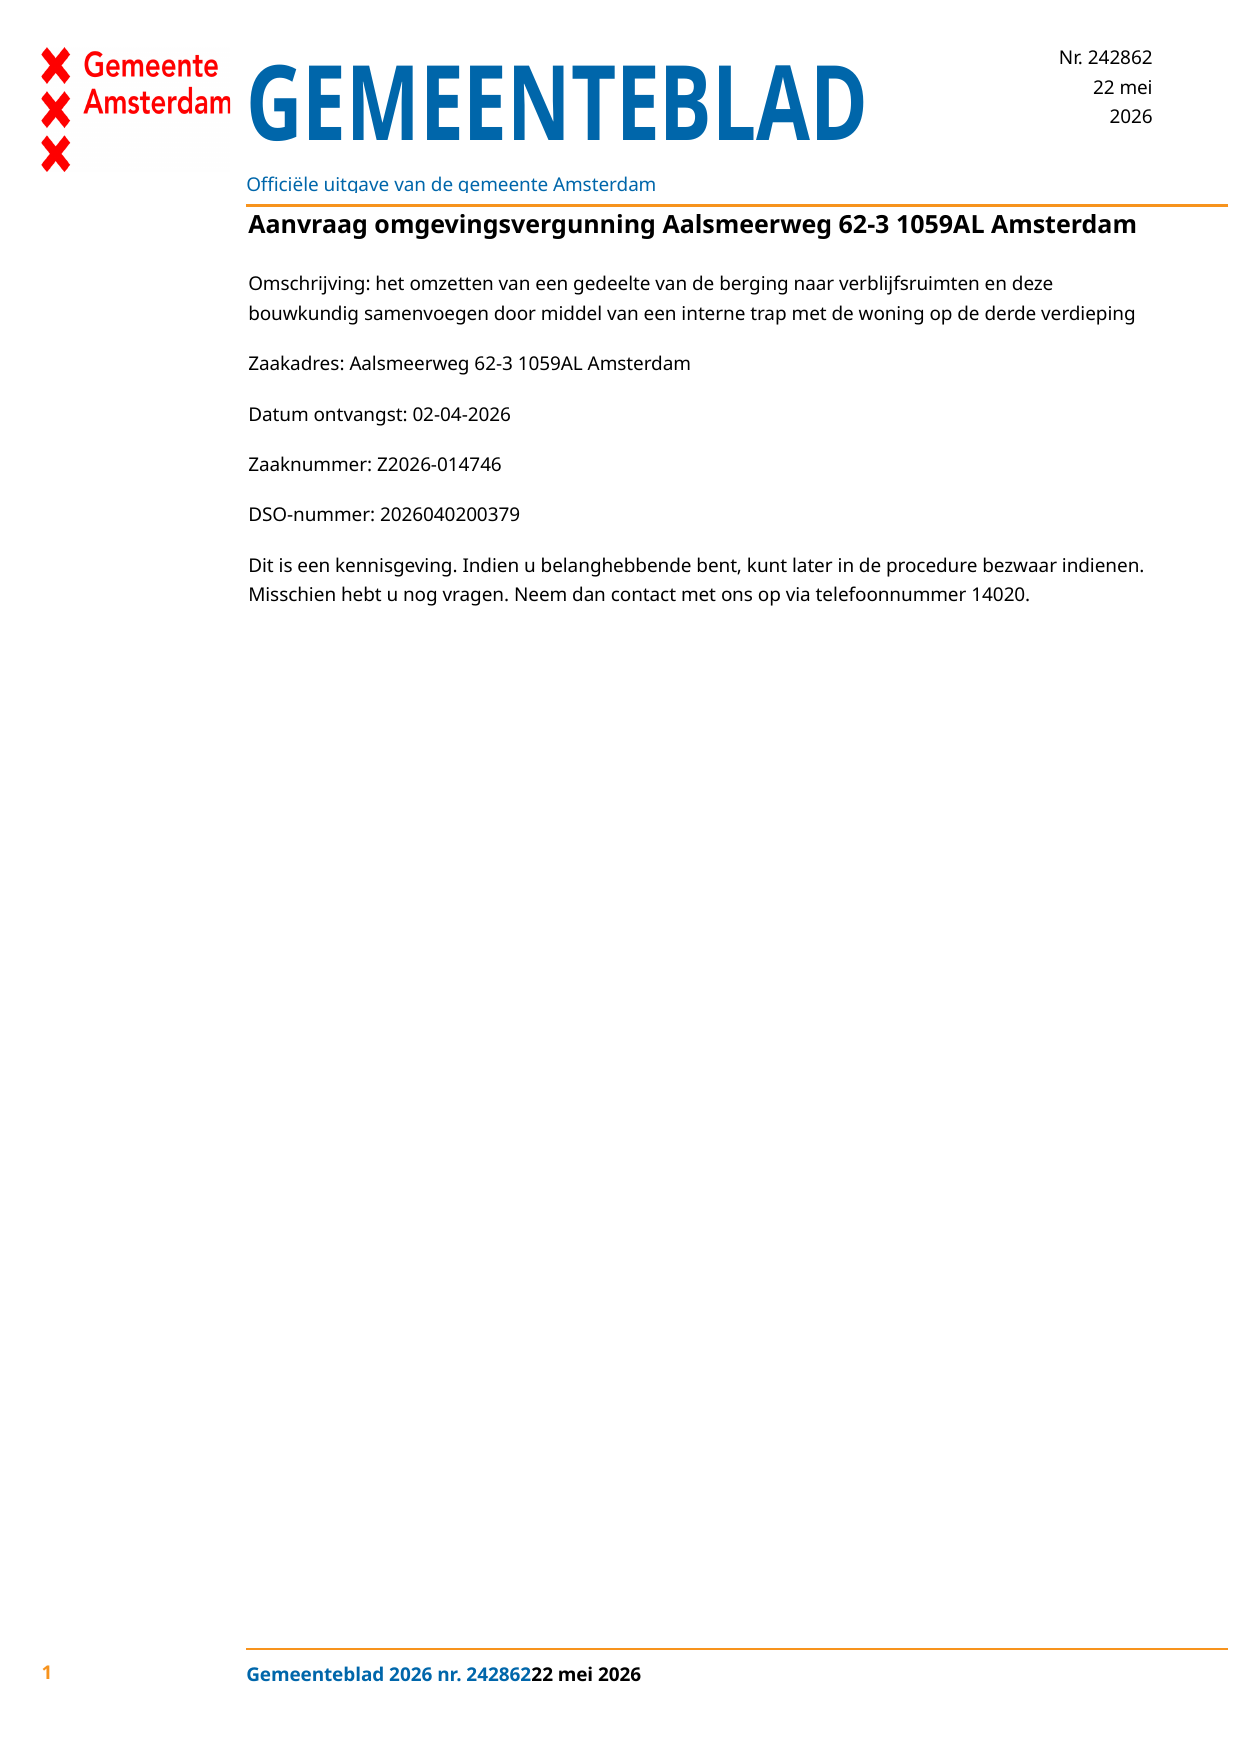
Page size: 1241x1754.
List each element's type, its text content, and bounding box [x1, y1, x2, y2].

picture [41, 47, 231, 172]
text Zaakadres: Aalsmeerweg 62-3 1059AL Amsterdam [248, 350, 1152, 376]
text Omschrijving: het omzetten van een gedeelte van de berging naar verblijfsruimten en deze bouwkundig samenvoegen door middel van een interne trap met de woning op de derde verdieping [248, 270, 1152, 326]
text Zaaknummer: Z2026-014746 [248, 451, 1152, 477]
text Aanvraag omgevingsvergunning Aalsmeerweg 62-3 1059AL Amsterdam [248, 207, 1152, 241]
text DSO-nummer: 2026040200379 [248, 502, 1152, 527]
text Datum ontvangst: 02-04-2026 [248, 401, 1152, 426]
text Dit is een kennisgeving. Indien u belanghebbende bent, kunt later in de procedure bezwaar indienen. Misschien hebt u nog vragen. Neem dan contact met ons op via telefoonnummer 14020. [248, 552, 1152, 607]
